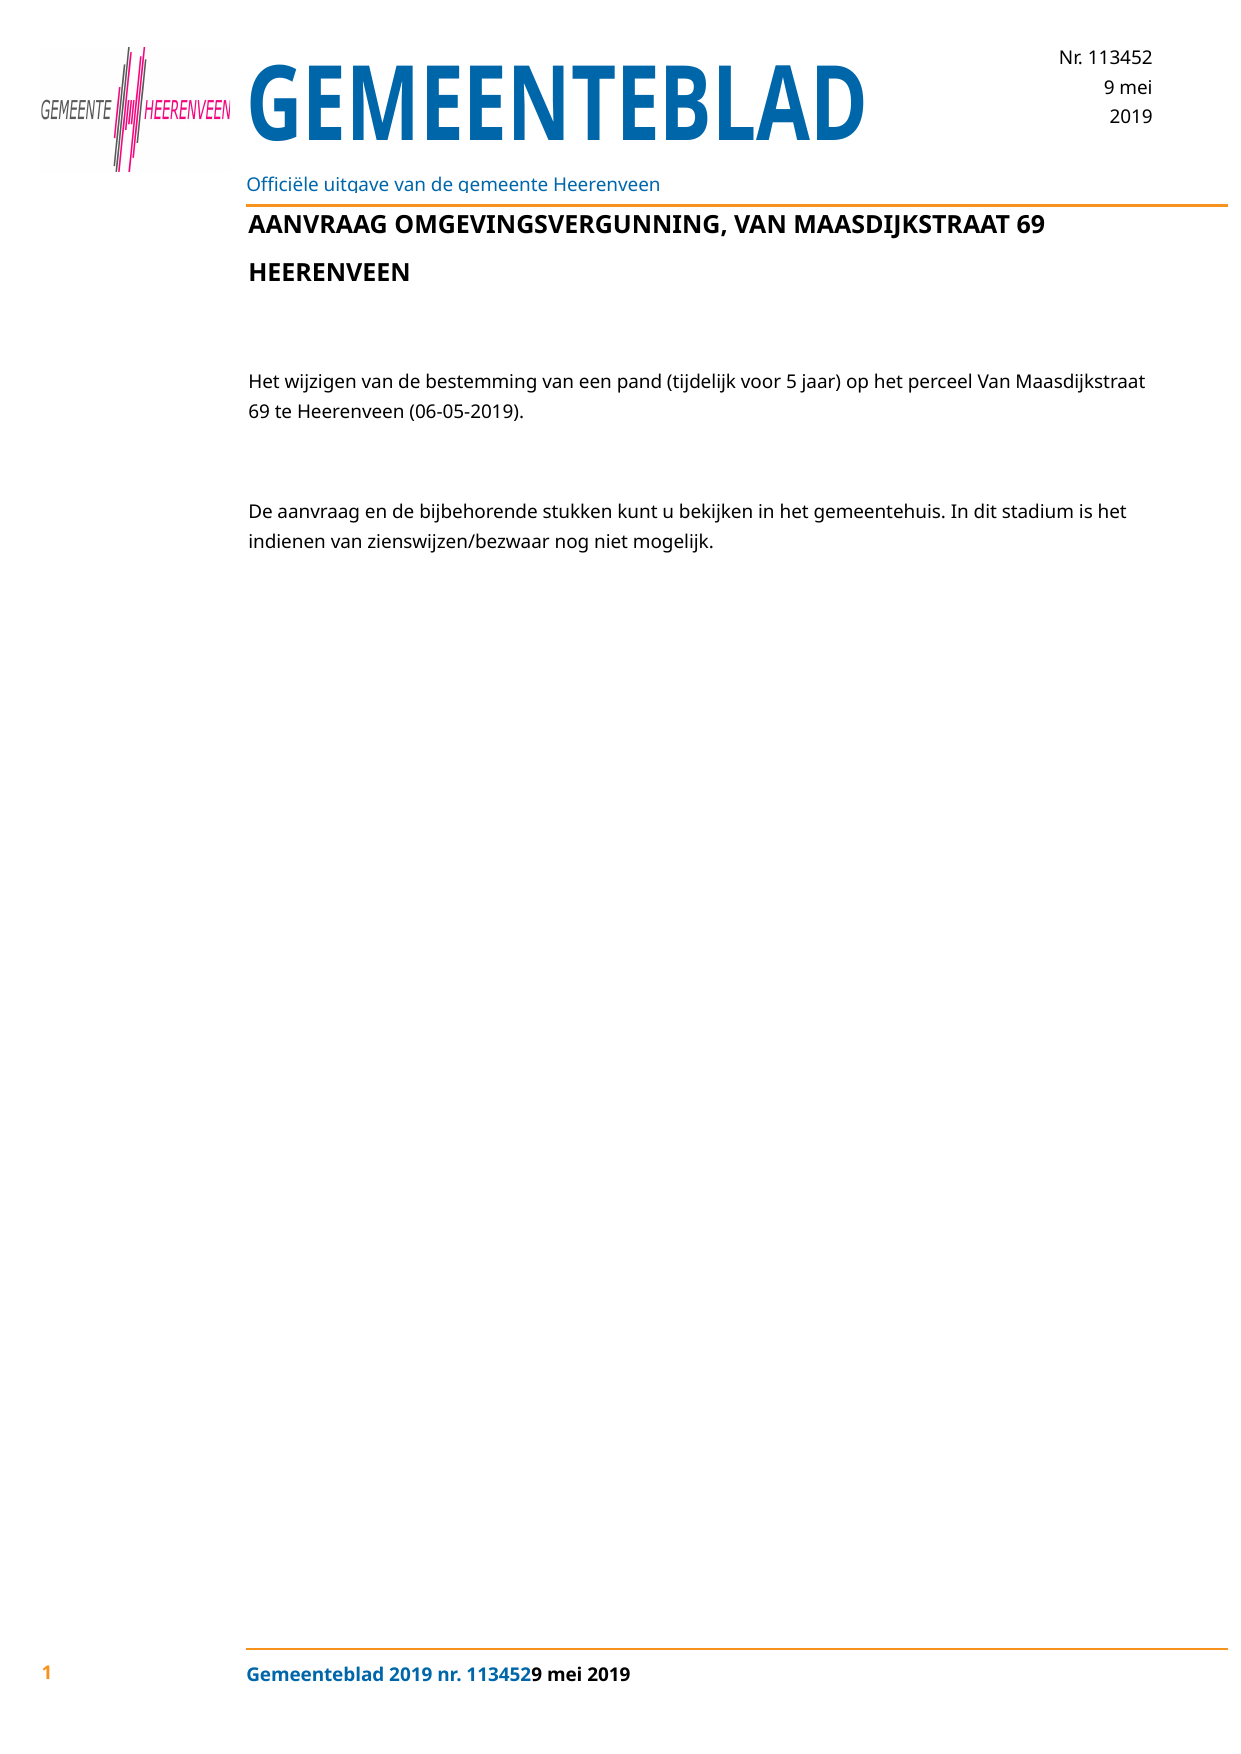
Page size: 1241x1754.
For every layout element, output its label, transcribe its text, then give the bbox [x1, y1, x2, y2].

text De aanvraag en de bijbehorende stukken kunt u bekijken in het gemeentehuis. In dit stadium is het indienen van zienswijzen/bezwaar nog niet mogelijk. [248, 499, 1152, 554]
picture [41, 47, 231, 172]
text Het wijzigen van de bestemming van een pand (tijdelijk voor 5 jaar) op het perceel Van Maasdijkstraat 69 te Heerenveen (06-05-2019). [248, 368, 1152, 424]
text AANVRAAG OMGEVINGSVERGUNNING, VAN MAASDIJKSTRAAT 69 HEERENVEEN [248, 207, 1152, 288]
